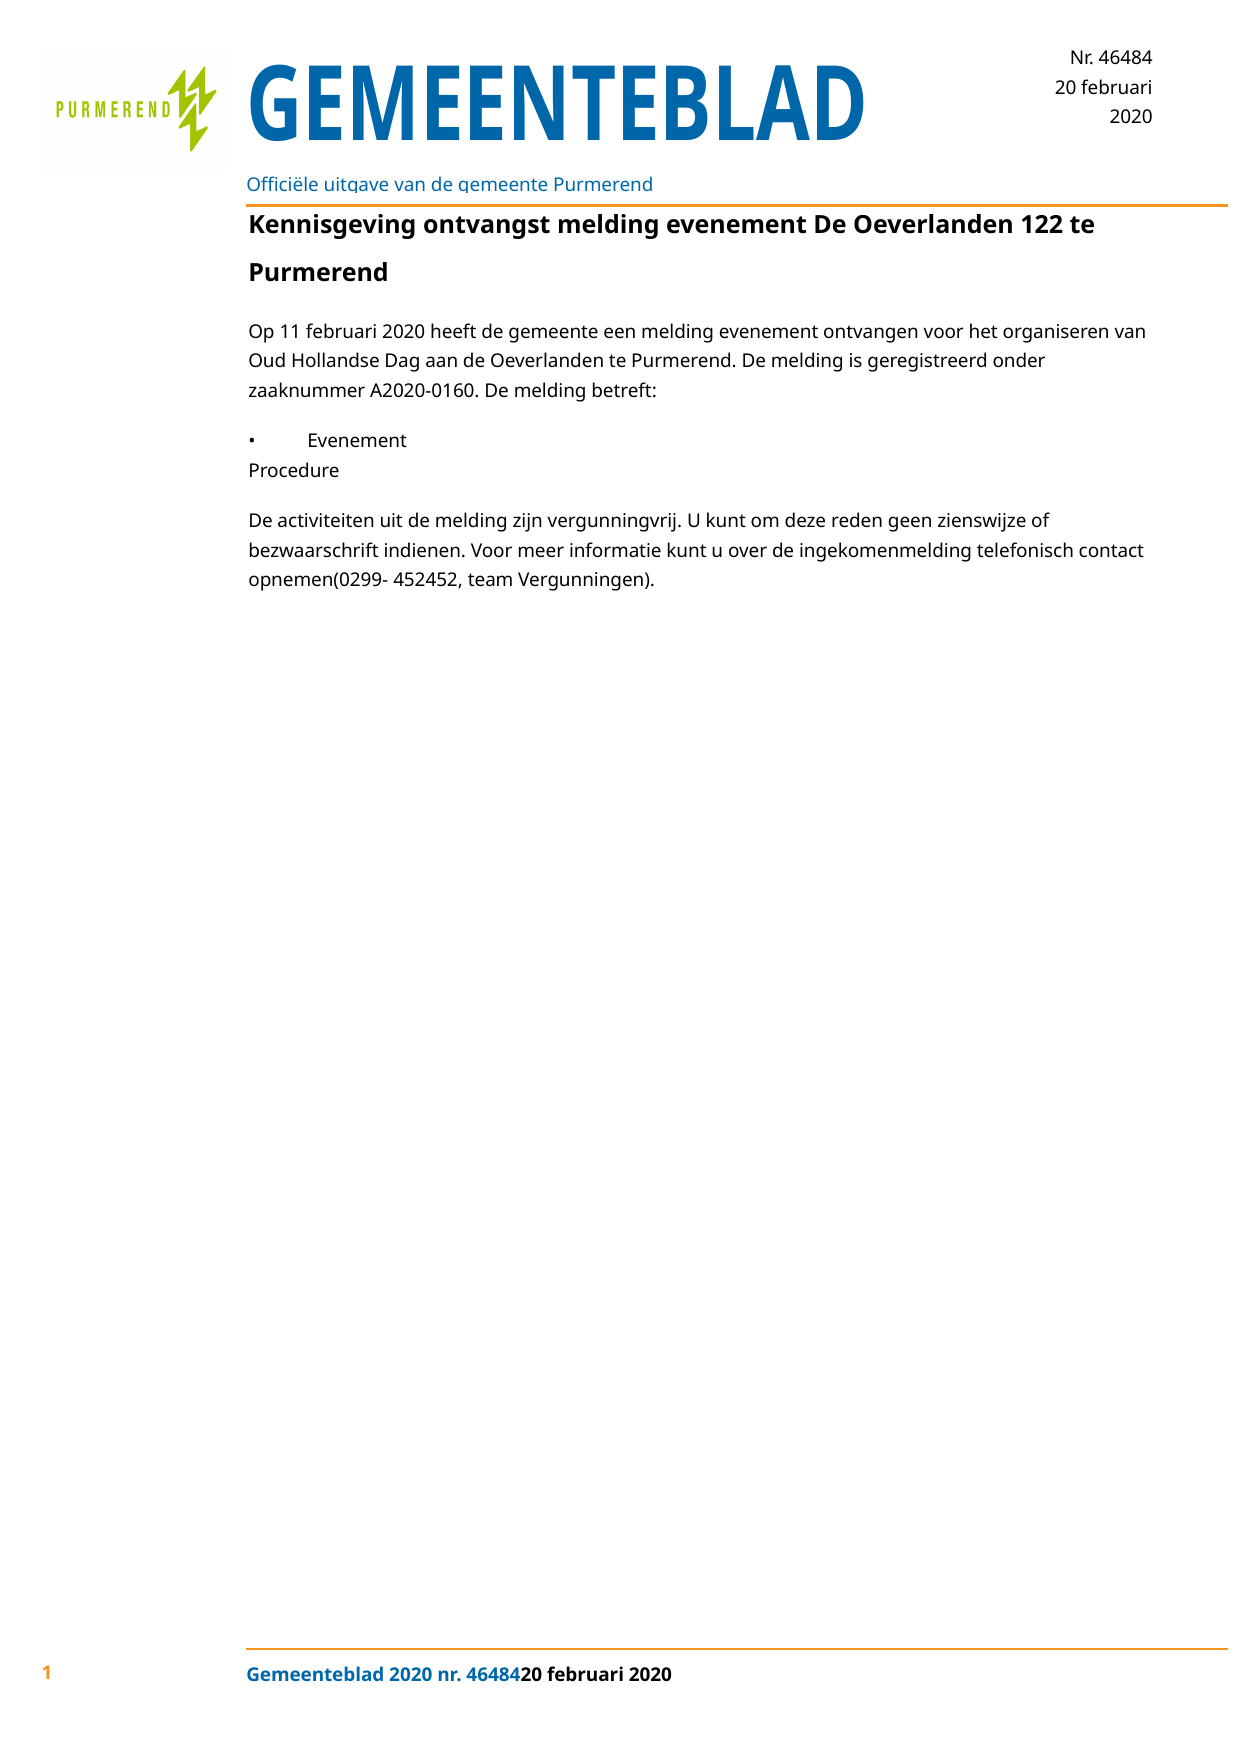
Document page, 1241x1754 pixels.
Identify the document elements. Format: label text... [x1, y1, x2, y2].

picture [41, 47, 231, 172]
text Op 11 februari 2020 heeft de gemeente een melding evenement ontvangen voor het organiseren van Oud Hollandse Dag aan de Oeverlanden te Purmerend. De melding is geregistreerd onder zaaknummer A2020-0160. De melding betreft: [248, 318, 1152, 403]
text Kennisgeving ontvangst melding evenement De Oeverlanden 122 te Purmerend [248, 207, 1152, 288]
text Procedure [248, 457, 1152, 483]
list Evenement [248, 427, 1152, 453]
text De activiteiten uit de melding zijn vergunningvrij. U kunt om deze reden geen zienswijze of bezwaarschrift indienen. Voor meer informatie kunt u over de ingekomenmelding telefonisch contact opnemen(0299- 452452, team Vergunningen). [248, 507, 1152, 592]
